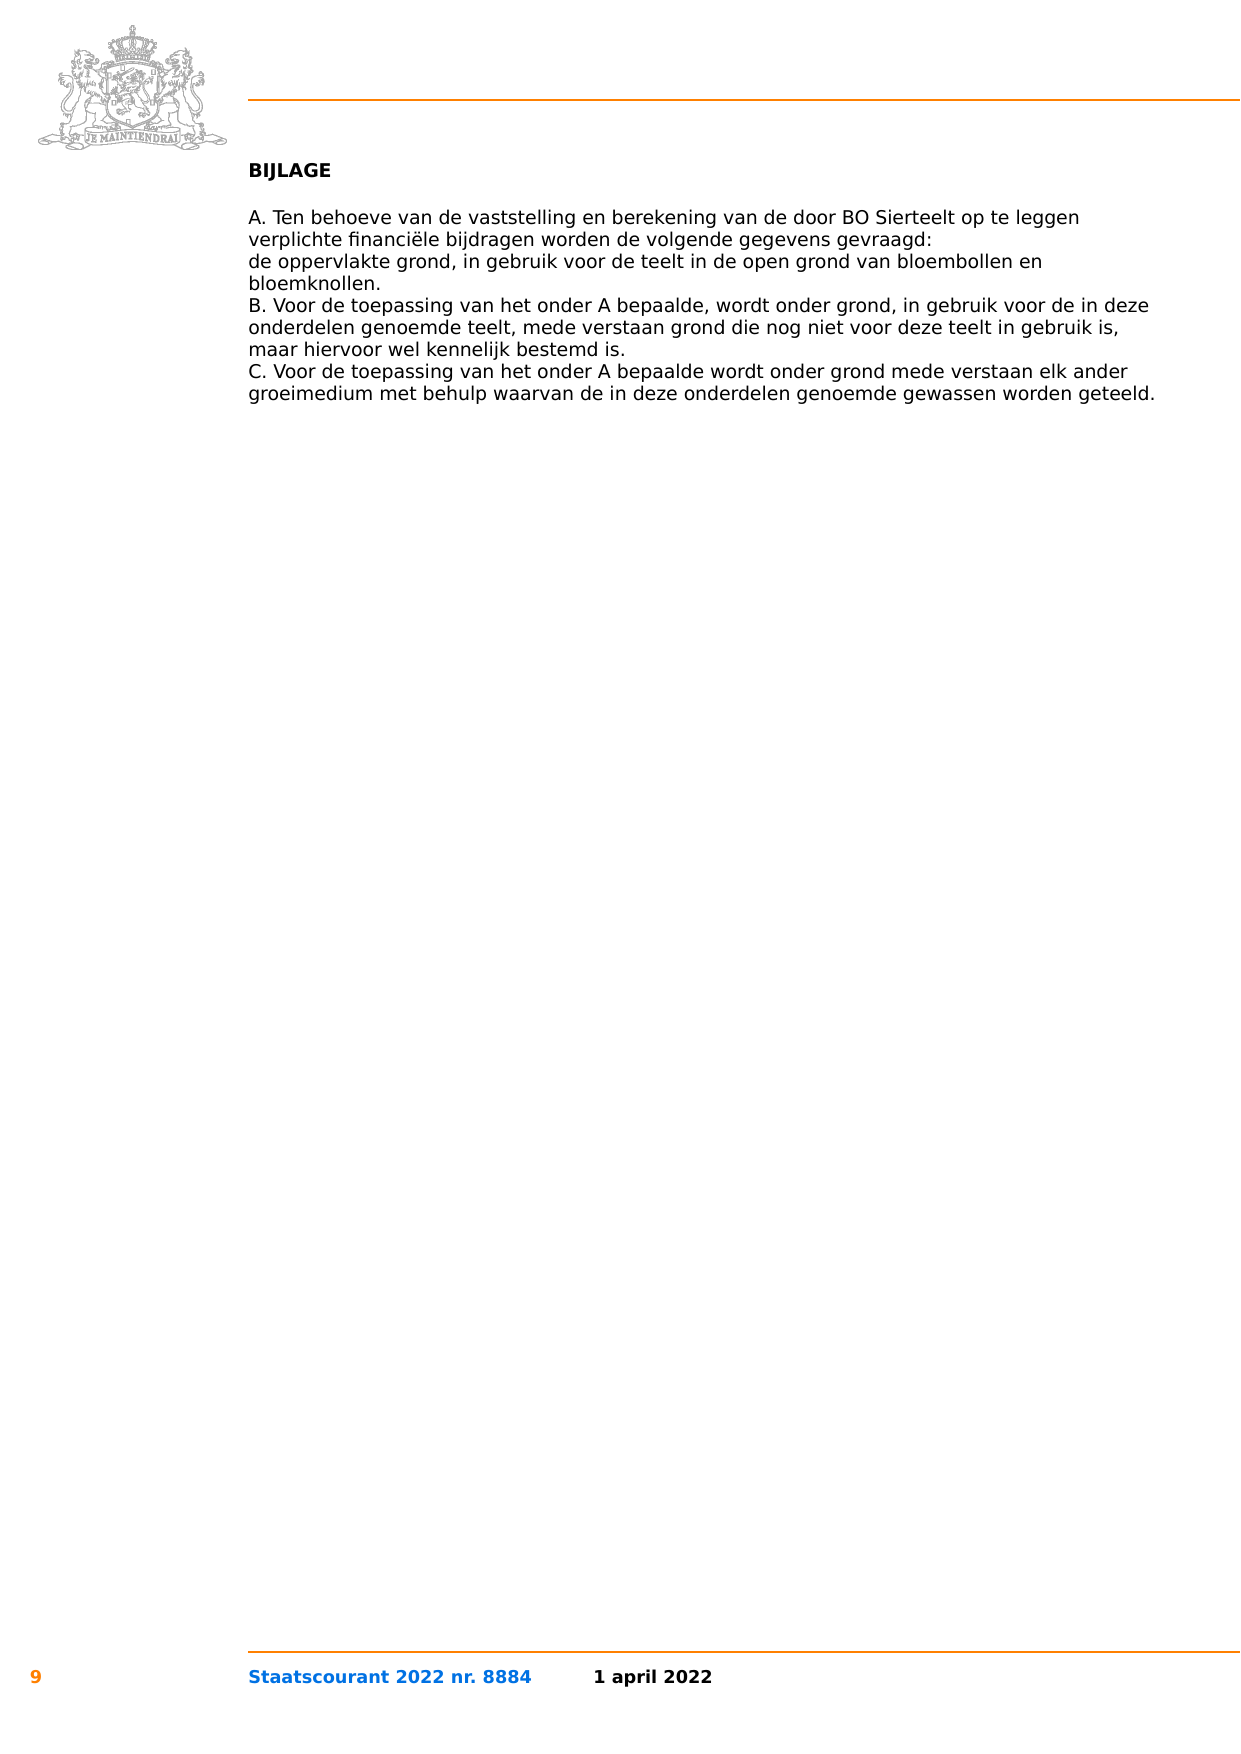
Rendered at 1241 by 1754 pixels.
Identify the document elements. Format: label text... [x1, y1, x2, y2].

picture [38, 25, 227, 150]
text A. Ten behoeve van de vaststelling en berekening van de door BO Sierteelt op te leggen verplichte financiële bijdragen worden de volgende gegevens gevraagd: [248, 207, 1163, 251]
text B. Voor de toepassing van het onder A bepaalde, wordt onder grond, in gebruik voor de in deze onderdelen genoemde teelt, mede verstaan grond die nog niet voor deze teelt in gebruik is, maar hiervoor wel kennelijk bestemd is. [248, 295, 1163, 361]
subtitle BIJLAGE [248, 160, 1163, 182]
text C. Voor de toepassing van het onder A bepaalde wordt onder grond mede verstaan elk ander groeimedium met behulp waarvan de in deze onderdelen genoemde gewassen worden geteeld. [248, 361, 1163, 405]
text de oppervlakte grond, in gebruik voor de teelt in de open grond van bloembollen en bloemknollen. [248, 251, 1163, 295]
